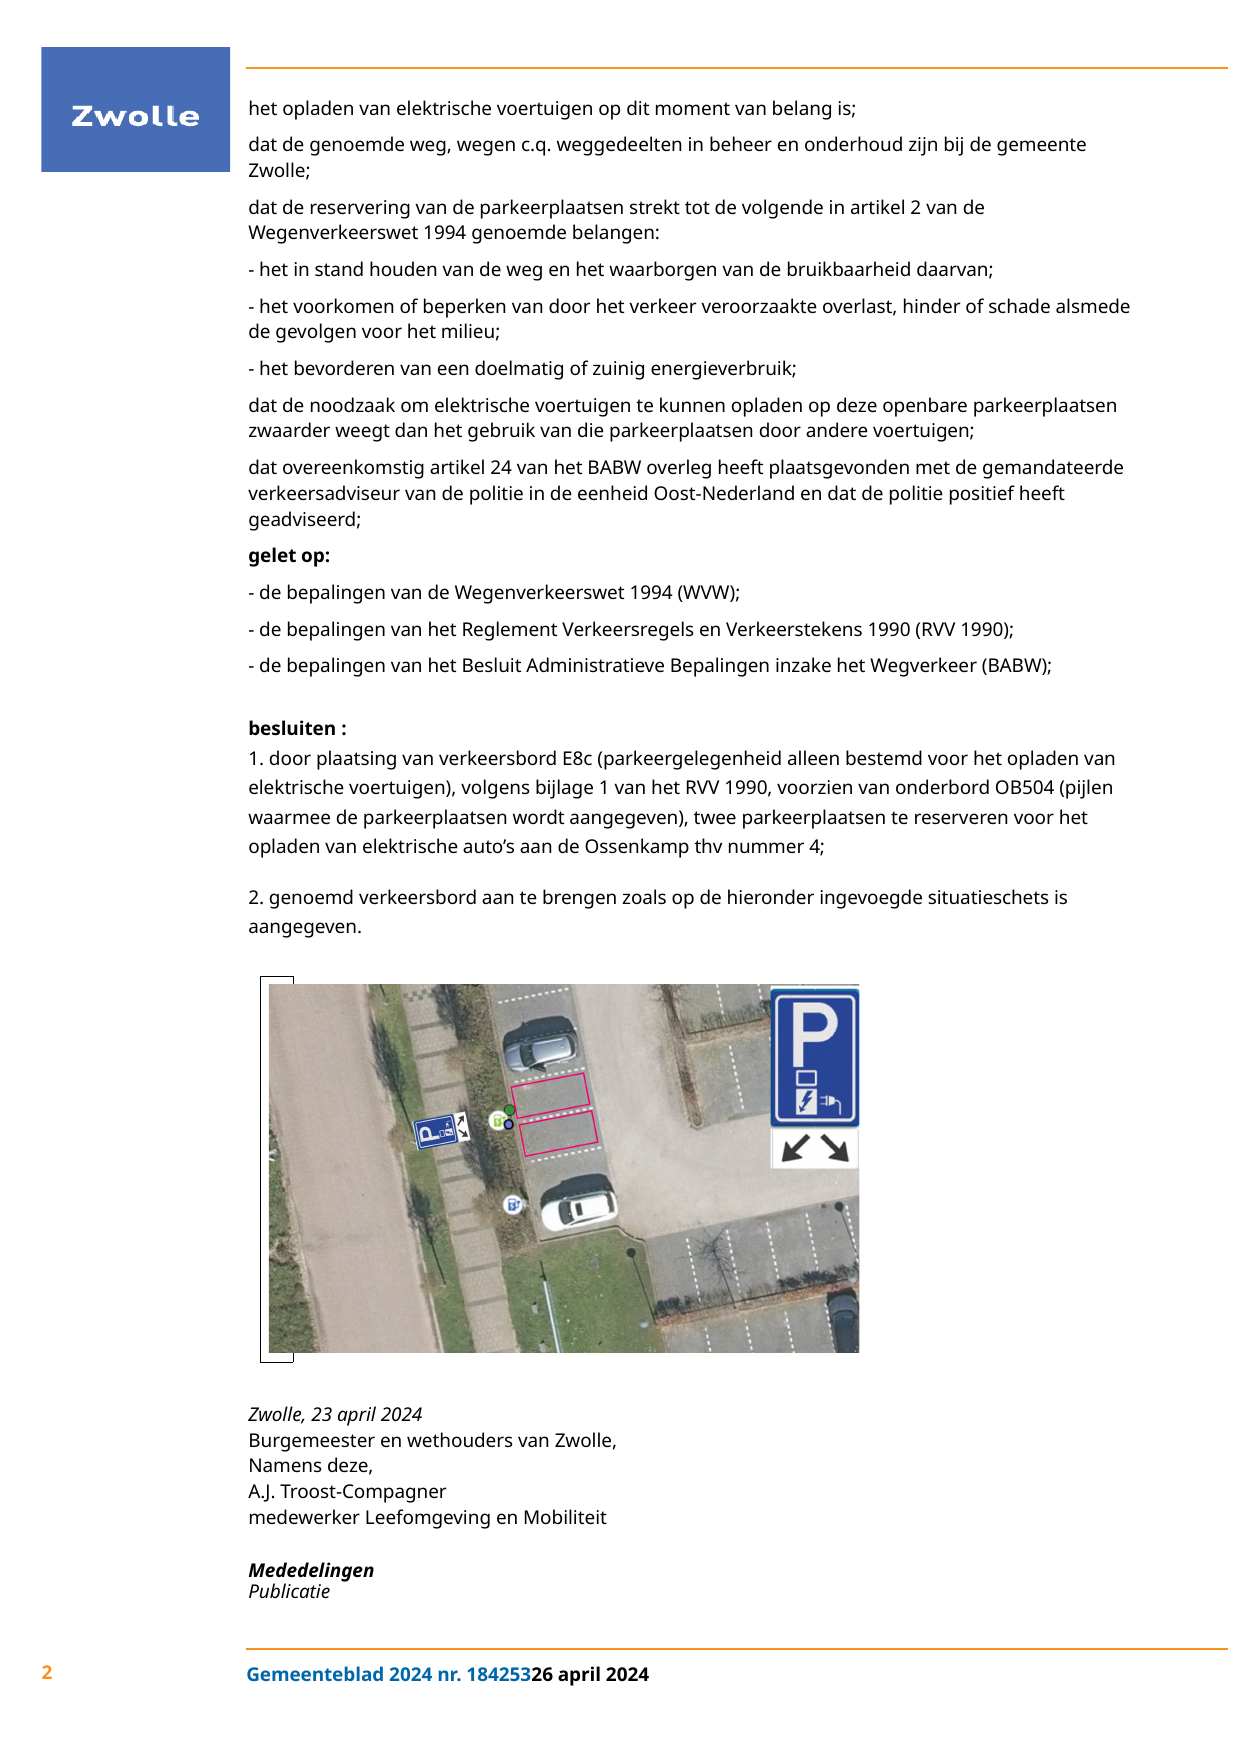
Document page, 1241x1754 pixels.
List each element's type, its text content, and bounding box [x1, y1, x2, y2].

text - het in stand houden van de weg en het waarborgen van de bruikbaarheid daarvan; [248, 256, 1152, 282]
text 2. genoemd verkeersbord aan te brengen zoals op de hieronder ingevoegde situatieschets is aangegeven. [248, 884, 1152, 939]
text besluiten : [248, 715, 1152, 741]
picture [268, 984, 860, 1353]
text het opladen van elektrische voertuigen op dit moment van belang is; [248, 95, 1152, 121]
picture [41, 47, 231, 172]
text 1. door plaatsing van verkeersbord E8c (parkeergelegenheid alleen bestemd voor het opladen van elektrische voertuigen), volgens bijlage 1 van het RVV 1990, voorzien van onderbord OB504 (pijlen waarmee de parkeerplaatsen wordt aangegeven), twee parkeerplaatsen te reserveren voor het opladen van elektrische auto’s aan de Ossenkamp thv nummer 4; [248, 745, 1152, 859]
text dat de reservering van de parkeerplaatsen strekt tot de volgende in artikel 2 van de Wegenverkeerswet 1994 genoemde belangen: [248, 194, 1152, 245]
text - de bepalingen van het Besluit Administratieve Bepalingen inzake het Wegverkeer (BABW); [248, 652, 1152, 678]
text - het voorkomen of beperken van door het verkeer veroorzaakte overlast, hinder of schade alsmede de gevolgen voor het milieu; [248, 293, 1152, 344]
text Mededelingen [248, 1557, 1152, 1583]
text gelet op: [248, 542, 1152, 568]
text - de bepalingen van de Wegenverkeerswet 1994 (WVW); [248, 579, 1152, 605]
text - het bevorderen van een doelmatig of zuinig energieverbruik; [248, 355, 1152, 381]
text dat overeenkomstig artikel 24 van het BABW overleg heeft plaatsgevonden met de gemandateerde verkeersadviseur van de politie in de eenheid Oost-Nederland en dat de politie positief heeft geadviseerd; [248, 454, 1152, 532]
text Burgemeester en wethouders van Zwolle, [248, 1427, 1152, 1453]
text - de bepalingen van het Reglement Verkeersregels en Verkeerstekens 1990 (RVV 1990); [248, 616, 1152, 642]
text dat de noodzaak om elektrische voertuigen te kunnen opladen op deze openbare parkeerplaatsen zwaarder weegt dan het gebruik van die parkeerplaatsen door andere voertuigen; [248, 392, 1152, 443]
text dat de genoemde weg, wegen c.q. weggedeelten in beheer en onderhoud zijn bij de gemeente Zwolle; [248, 131, 1152, 183]
text medewerker Leefomgeving en Mobiliteit [248, 1504, 1152, 1530]
text A.J. Troost-Compagner [248, 1478, 1152, 1504]
text Publicatie [248, 1583, 1152, 1602]
text Zwolle, 23 april 2024 [248, 1401, 1152, 1427]
text Namens deze, [248, 1453, 1152, 1478]
